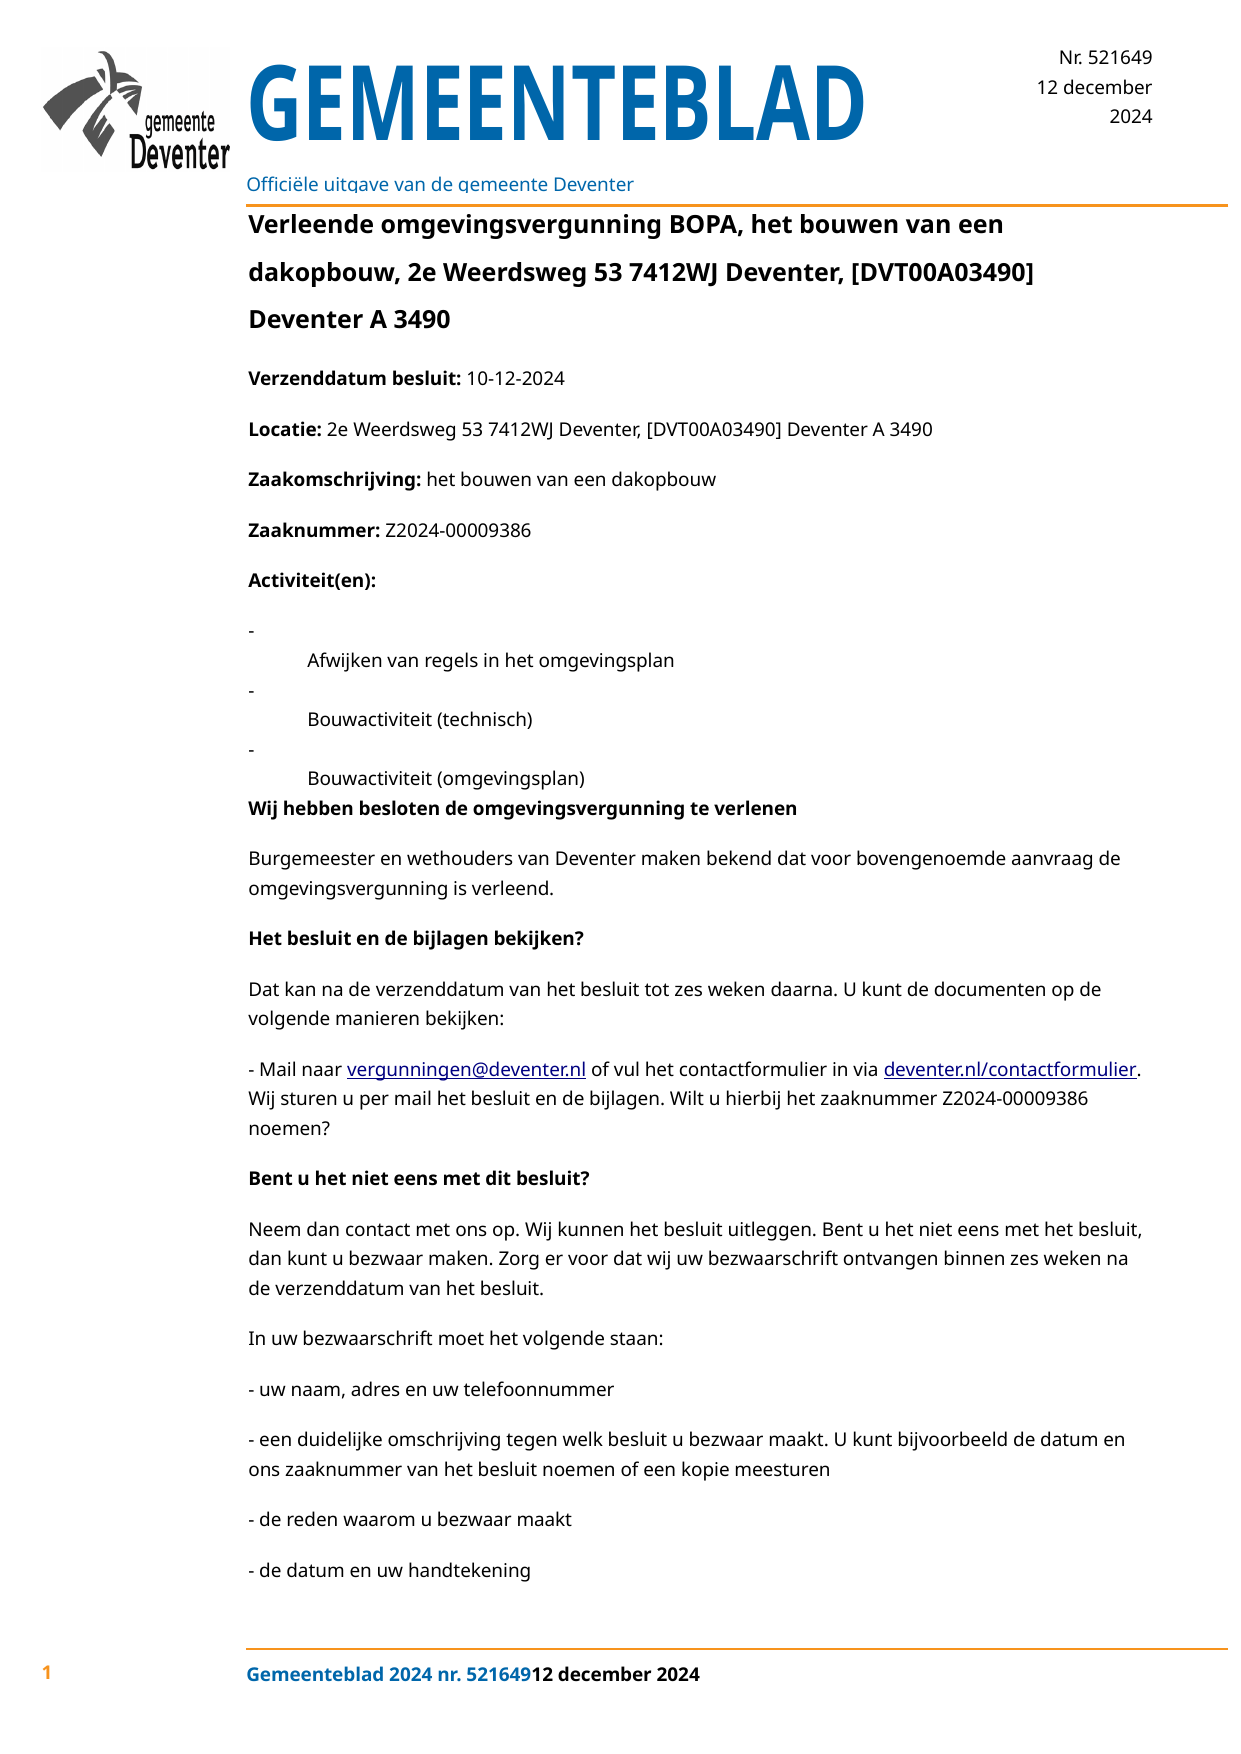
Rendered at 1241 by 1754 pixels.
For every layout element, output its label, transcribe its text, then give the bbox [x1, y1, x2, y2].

text In uw bezwaarschrift moet het volgende staan: [248, 1326, 1152, 1351]
text - een duidelijke omschrijving tegen welk besluit u bezwaar maakt. U kunt bijvoorbeeld de datum en ons zaaknummer van het besluit noemen of een kopie meesturen [248, 1426, 1152, 1482]
text - Mail naar vergunningen@deventer.nl of vul het contactformulier in via deventer.nl/contactformulier. Wij sturen u per mail het besluit en de bijlagen. Wilt u hierbij het zaaknummer Z2024-00009386 noemen? [248, 1056, 1152, 1141]
text Activiteit(en): [248, 567, 1152, 593]
text Verzenddatum besluit: 10-12-2024 [248, 366, 1152, 391]
text Dat kan na de verzenddatum van het besluit tot zes weken daarna. U kunt de documenten op de volgende manieren bekijken: [248, 976, 1152, 1031]
list Afwijken van regels in het omgevingsplan [248, 647, 1152, 673]
text - de datum en uw handtekening [248, 1557, 1152, 1582]
text - de reden waarom u bezwaar maakt [248, 1506, 1152, 1532]
text Neem dan contact met ons op. Wij kunnen het besluit uitleggen. Bent u het niet eens met het besluit, dan kunt u bezwaar maken. Zorg er voor dat wij uw bezwaarschrift ontvangen binnen zes weken na de verzenddatum van het besluit. [248, 1216, 1152, 1301]
text Zaakomschrijving: het bouwen van een dakopbouw [248, 466, 1152, 492]
picture [41, 47, 231, 172]
text Zaaknummer: Z2024-00009386 [248, 517, 1152, 542]
list Bouwactiviteit (omgevingsplan) [248, 766, 1152, 791]
text Wij hebben besloten de omgevingsvergunning te verlenen [248, 795, 1152, 821]
text Locatie: 2e Weerdsweg 53 7412WJ Deventer, [DVT00A03490] Deventer A 3490 [248, 416, 1152, 442]
text Burgemeester en wethouders van Deventer maken bekend dat voor bovengenoemde aanvraag de omgevingsvergunning is verleend. [248, 846, 1152, 901]
text - uw naam, adres en uw telefoonnummer [248, 1376, 1152, 1402]
text Het besluit en de bijlagen bekijken? [248, 926, 1152, 951]
text Bent u het niet eens met dit besluit? [248, 1166, 1152, 1191]
list Bouwactiviteit (technisch) [248, 706, 1152, 732]
text Verleende omgevingsvergunning BOPA, het bouwen van een dakopbouw, 2e Weerdsweg 53 7412WJ Deventer, [DVT00A03490] Deventer A 3490 [248, 207, 1152, 336]
